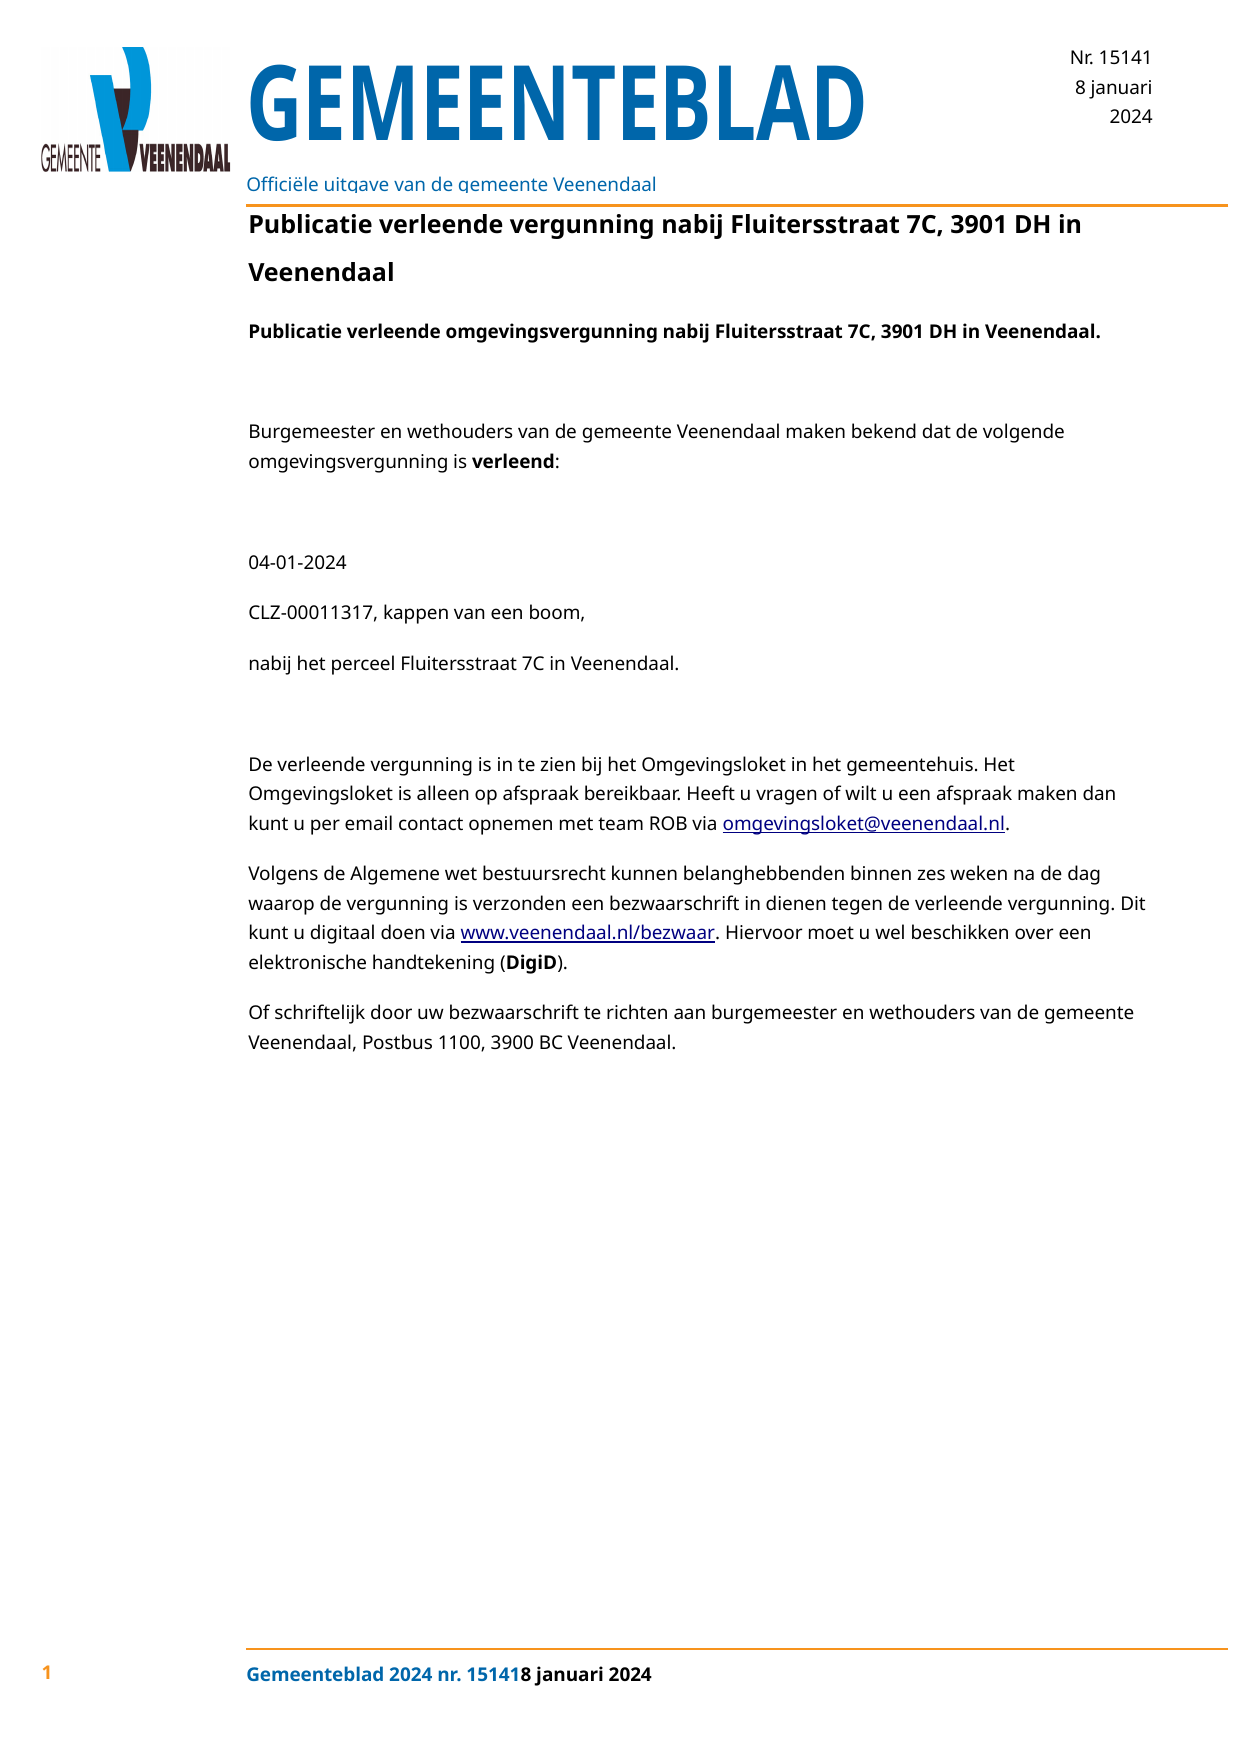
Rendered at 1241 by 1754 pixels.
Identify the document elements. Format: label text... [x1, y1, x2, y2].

text Of schriftelijk door uw bezwaarschrift te richten aan burgemeester en wethouders van de gemeente Veenendaal, Postbus 1100, 3900 BC Veenendaal. [248, 999, 1152, 1055]
text Volgens de Algemene wet bestuursrecht kunnen belanghebbenden binnen zes weken na de dag waarop de vergunning is verzonden een bezwaarschrift in dienen tegen de verleende vergunning. Dit kunt u digitaal doen via www.veenendaal.nl/bezwaar. Hiervoor moet u wel beschikken over een elektronische handtekening (DigiD). [248, 860, 1152, 975]
text 04-01-2024 [248, 549, 1152, 575]
text Publicatie verleende vergunning nabij Fluitersstraat 7C, 3901 DH in Veenendaal [248, 207, 1152, 288]
text De verleende vergunning is in te zien bij het Omgevingsloket in het gemeentehuis. Het Omgevingsloket is alleen op afspraak bereikbaar. Heeft u vragen of wilt u een afspraak maken dan kunt u per email contact opnemen met team ROB via omgevingsloket@veenendaal.nl. [248, 751, 1152, 836]
picture [123, 47, 231, 172]
text nabij het perceel Fluitersstraat 7C in Veenendaal. [248, 650, 1152, 676]
text CLZ-00011317, kappen van een boom, [248, 599, 1152, 625]
text Burgemeester en wethouders van de gemeente Veenendaal maken bekend dat de volgende omgevingsvergunning is verleend: [248, 419, 1152, 474]
text Publicatie verleende omgevingsvergunning nabij Fluitersstraat 7C, 3901 DH in Veenendaal. [248, 318, 1152, 344]
picture [41, 47, 130, 172]
